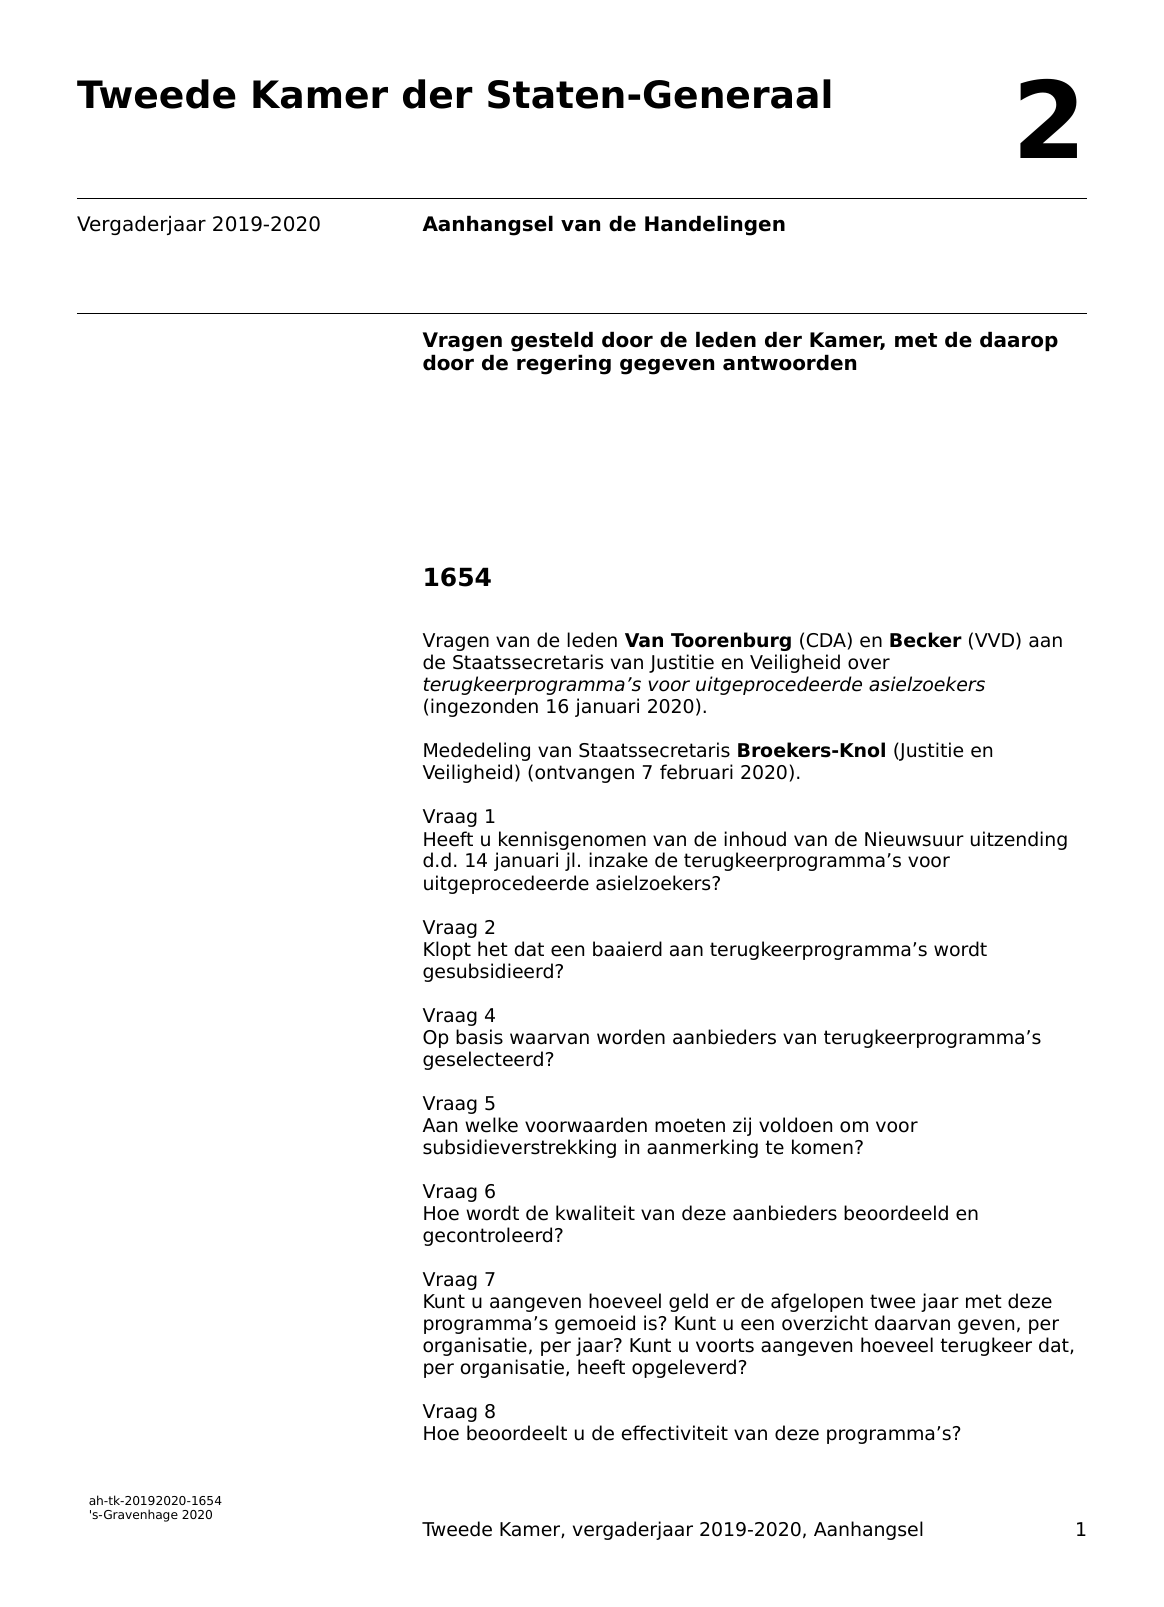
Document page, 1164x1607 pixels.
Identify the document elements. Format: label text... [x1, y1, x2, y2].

table_header Tweede Kamer der Staten-Generaal [77, 59, 886, 198]
table_cell Vergaderjaar 2019-2020 [77, 199, 422, 313]
text ah-tk-20192020-1654 [88, 1494, 323, 1508]
text Heeft u kennisgenomen van de inhoud van de Nieuwsuur uitzending d.d. 14 januari jl. inzake de terugkeerprogramma’s voor uitgeprocedeerde asielzoekers? [422, 828, 1087, 894]
text Hoe beoordeelt u de effectiviteit van deze programma’s? [422, 1423, 1087, 1445]
table_cell Vragen gesteld door de leden der Kamer, met de daarop door de regering gegeven antwoorden [422, 314, 1087, 375]
text Klopt het dat een baaierd aan terugkeerprogramma’s wordt gesubsidieerd? [422, 938, 1087, 982]
text Mededeling van Staatssecretaris Broekers-Knol (Justitie en Veiligheid) (ontvangen 7 februari 2020). [422, 740, 1087, 784]
text Vraag 1 [422, 806, 1087, 828]
text 1654 [422, 563, 1087, 592]
text Vraag 4 [422, 1005, 1087, 1027]
table_cell Aanhangsel van de Handelingen [422, 199, 1087, 313]
text Vragen van de leden Van Toorenburg (CDA) en Becker (VVD) aan de Staatssecretaris van Justitie en Veiligheid over terugkeerprogramma’s voor uitgeprocedeerde asielzoekers (ingezonden 16 januari 2020). [422, 630, 1087, 718]
text Vraag 5 [422, 1093, 1087, 1115]
text Aan welke voorwaarden moeten zij voldoen om voor subsidieverstrekking in aanmerking te komen? [422, 1115, 1087, 1159]
text 's-Gravenhage 2020 [88, 1508, 323, 1522]
text Vraag 2 [422, 917, 1087, 938]
text Vraag 6 [422, 1181, 1087, 1203]
text Vraag 8 [422, 1401, 1087, 1423]
table_cell [77, 314, 422, 375]
text Hoe wordt de kwaliteit van deze aanbieders beoordeeld en gecontroleerd? [422, 1203, 1087, 1247]
table_header 2 [886, 59, 1087, 198]
text Op basis waarvan worden aanbieders van terugkeerprogramma’s geselecteerd? [422, 1027, 1087, 1071]
text Vraag 7 [422, 1269, 1087, 1291]
text Kunt u aangeven hoeveel geld er de afgelopen twee jaar met deze programma’s gemoeid is? Kunt u een overzicht daarvan geven, per organisatie, per jaar? Kunt u voorts aangeven hoeveel terugkeer dat, per organisatie, heeft opgeleverd? [422, 1291, 1087, 1379]
